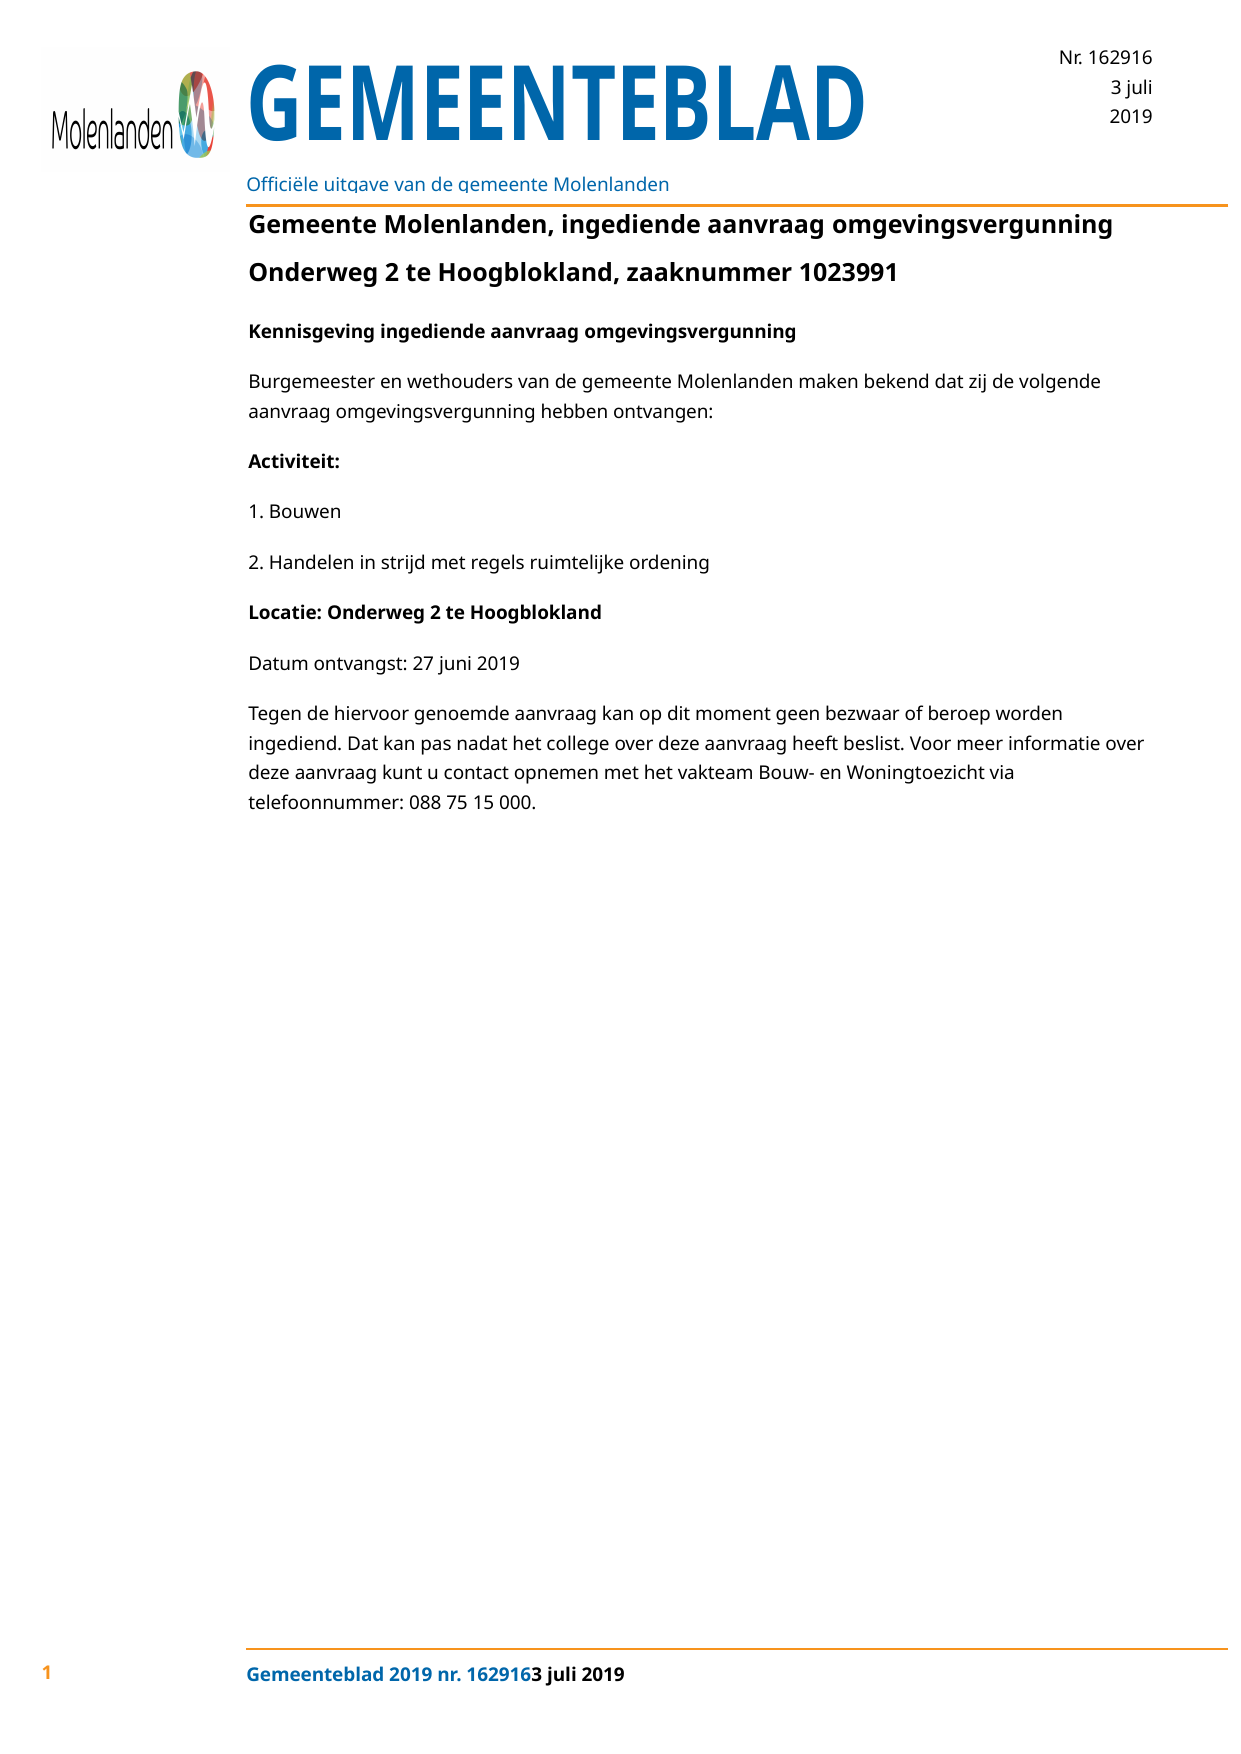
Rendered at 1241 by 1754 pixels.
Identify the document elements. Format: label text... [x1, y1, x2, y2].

text 2. Handelen in strijd met regels ruimtelijke ordening [248, 549, 1152, 575]
text Burgemeester en wethouders van de gemeente Molenlanden maken bekend dat zij de volgende aanvraag omgevingsvergunning hebben ontvangen: [248, 368, 1152, 424]
text Kennisgeving ingediende aanvraag omgevingsvergunning [248, 318, 1152, 344]
text Gemeente Molenlanden, ingediende aanvraag omgevingsvergunning Onderweg 2 te Hoogblokland, zaaknummer 1023991 [248, 207, 1152, 288]
text Activiteit: [248, 448, 1152, 474]
text 1. Bouwen [248, 499, 1152, 524]
text Locatie: Onderweg 2 te Hoogblokland [248, 599, 1152, 625]
text Datum ontvangst: 27 juni 2019 [248, 650, 1152, 676]
picture [41, 47, 231, 172]
text Tegen de hiervoor genoemde aanvraag kan op dit moment geen bezwaar of beroep worden ingediend. Dat kan pas nadat het college over deze aanvraag heeft beslist. Voor meer informatie over deze aanvraag kunt u contact opnemen met het vakteam Bouw- en Woningtoezicht via telefoonnummer: 088 75 15 000. [248, 700, 1152, 815]
